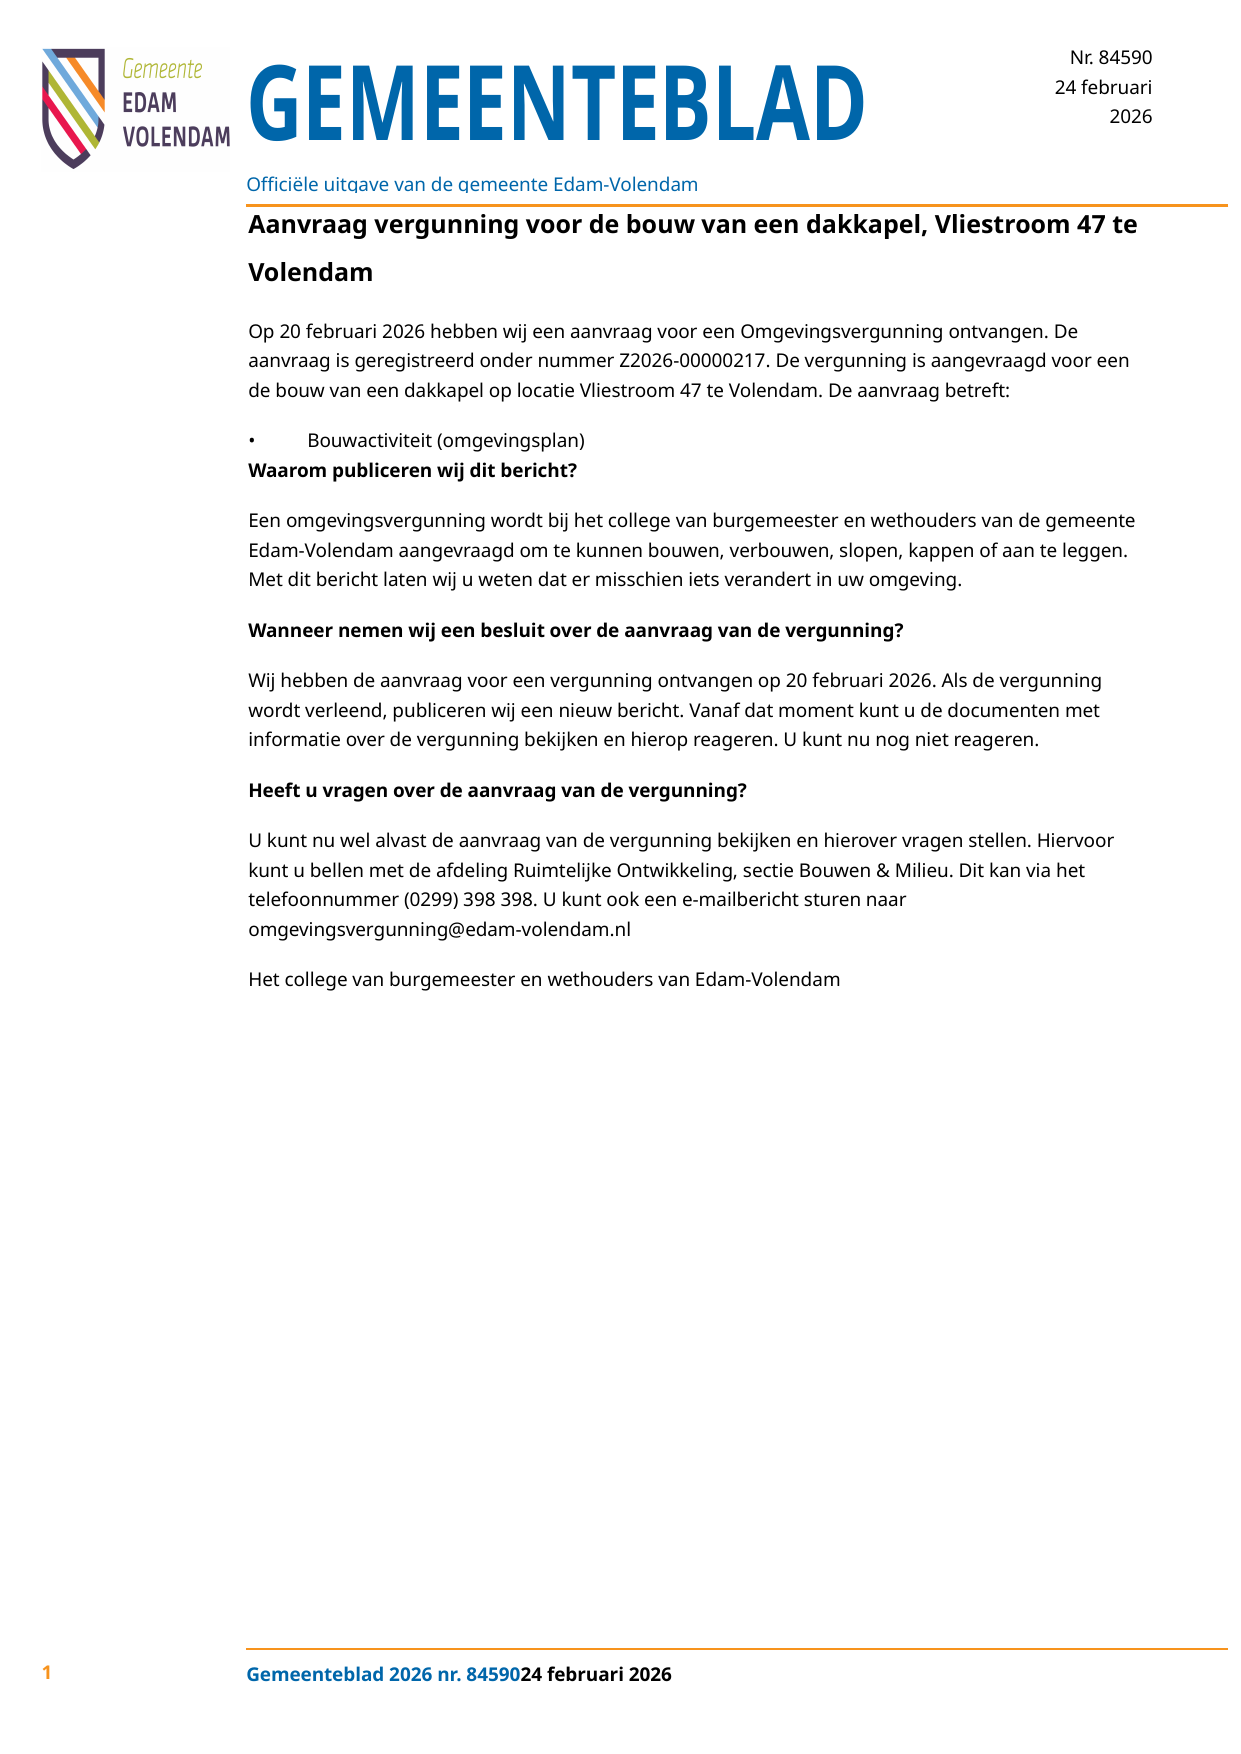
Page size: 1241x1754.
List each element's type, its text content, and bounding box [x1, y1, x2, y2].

text U kunt nu wel alvast de aanvraag van de vergunning bekijken en hierover vragen stellen. Hiervoor kunt u bellen met de afdeling Ruimtelijke Ontwikkeling, sectie Bouwen & Milieu. Dit kan via het telefoonnummer (0299) 398 398. U kunt ook een e-mailbericht sturen naar omgevingsvergunning@edam-volendam.nl [248, 827, 1152, 942]
picture [41, 47, 231, 172]
text Een omgevingsvergunning wordt bij het college van burgemeester en wethouders van de gemeente Edam-Volendam aangevraagd om te kunnen bouwen, verbouwen, slopen, kappen of aan te leggen. Met dit bericht laten wij u weten dat er misschien iets verandert in uw omgeving. [248, 507, 1152, 592]
text Aanvraag vergunning voor de bouw van een dakkapel, Vliestroom 47 te Volendam [248, 207, 1152, 288]
text Op 20 februari 2026 hebben wij een aanvraag voor een Omgevingsvergunning ontvangen. De aanvraag is geregistreerd onder nummer Z2026-00000217. De vergunning is aangevraagd voor een de bouw van een dakkapel op locatie Vliestroom 47 te Volendam. De aanvraag betreft: [248, 318, 1152, 403]
text Waarom publiceren wij dit bericht? [248, 457, 1152, 483]
text Heeft u vragen over de aanvraag van de vergunning? [248, 777, 1152, 803]
list Bouwactiviteit (omgevingsplan) [248, 427, 1152, 453]
text Wij hebben de aanvraag voor een vergunning ontvangen op 20 februari 2026. Als de vergunning wordt verleend, publiceren wij een nieuw bericht. Vanaf dat moment kunt u de documenten met informatie over de vergunning bekijken en hierop reageren. U kunt nu nog niet reageren. [248, 667, 1152, 752]
text Wanneer nemen wij een besluit over de aanvraag van de vergunning? [248, 617, 1152, 643]
text Het college van burgemeester en wethouders van Edam-Volendam [248, 967, 1152, 992]
